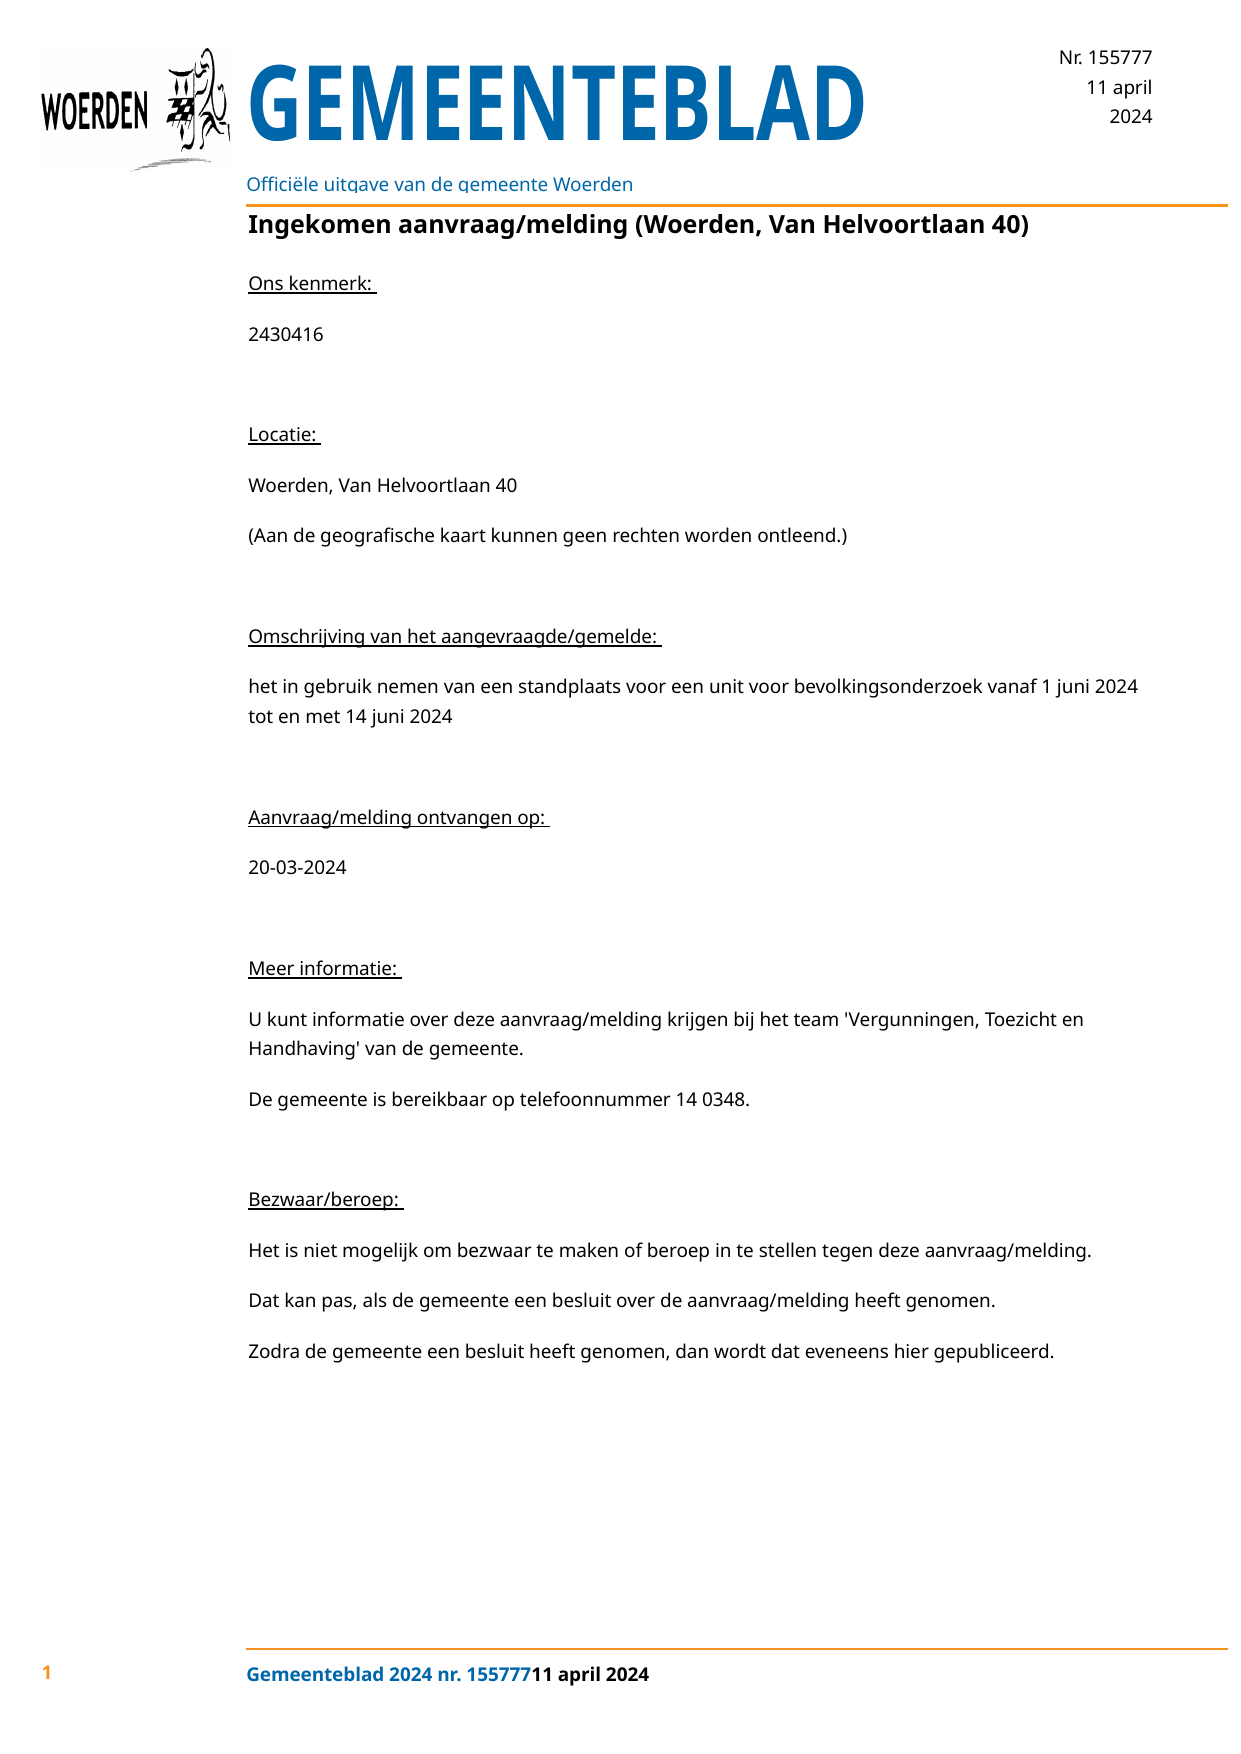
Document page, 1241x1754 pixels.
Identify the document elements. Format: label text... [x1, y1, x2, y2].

text De gemeente is bereikbaar op telefoonnummer 14 0348. [248, 1086, 1152, 1111]
text Ingekomen aanvraag/melding (Woerden, Van Helvoortlaan 40) [248, 207, 1152, 241]
text Dat kan pas, als de gemeente een besluit over de aanvraag/melding heeft genomen. [248, 1287, 1152, 1313]
text Aanvraag/melding ontvangen op: [248, 804, 1152, 830]
text 20-03-2024 [248, 854, 1152, 880]
text U kunt informatie over deze aanvraag/melding krijgen bij het team 'Vergunningen, Toezicht en Handhaving' van de gemeente. [248, 1006, 1152, 1061]
text Het is niet mogelijk om bezwaar te maken of beroep in te stellen tegen deze aanvraag/melding. [248, 1237, 1152, 1263]
text Omschrijving van het aangevraagde/gemelde: [248, 623, 1152, 649]
text Locatie: [248, 422, 1152, 447]
picture [41, 47, 231, 172]
text Zodra de gemeente een besluit heeft genomen, dan wordt dat eveneens hier gepubliceerd. [248, 1338, 1152, 1363]
text Ons kenmerk: [248, 270, 1152, 296]
text (Aan de geografische kaart kunnen geen rechten worden ontleend.) [248, 522, 1152, 548]
text Bezwaar/beroep: [248, 1187, 1152, 1212]
text Woerden, Van Helvoortlaan 40 [248, 472, 1152, 498]
text 2430416 [248, 321, 1152, 346]
text het in gebruik nemen van een standplaats voor een unit voor bevolkingsonderzoek vanaf 1 juni 2024 tot en met 14 juni 2024 [248, 674, 1152, 729]
text Meer informatie: [248, 955, 1152, 981]
